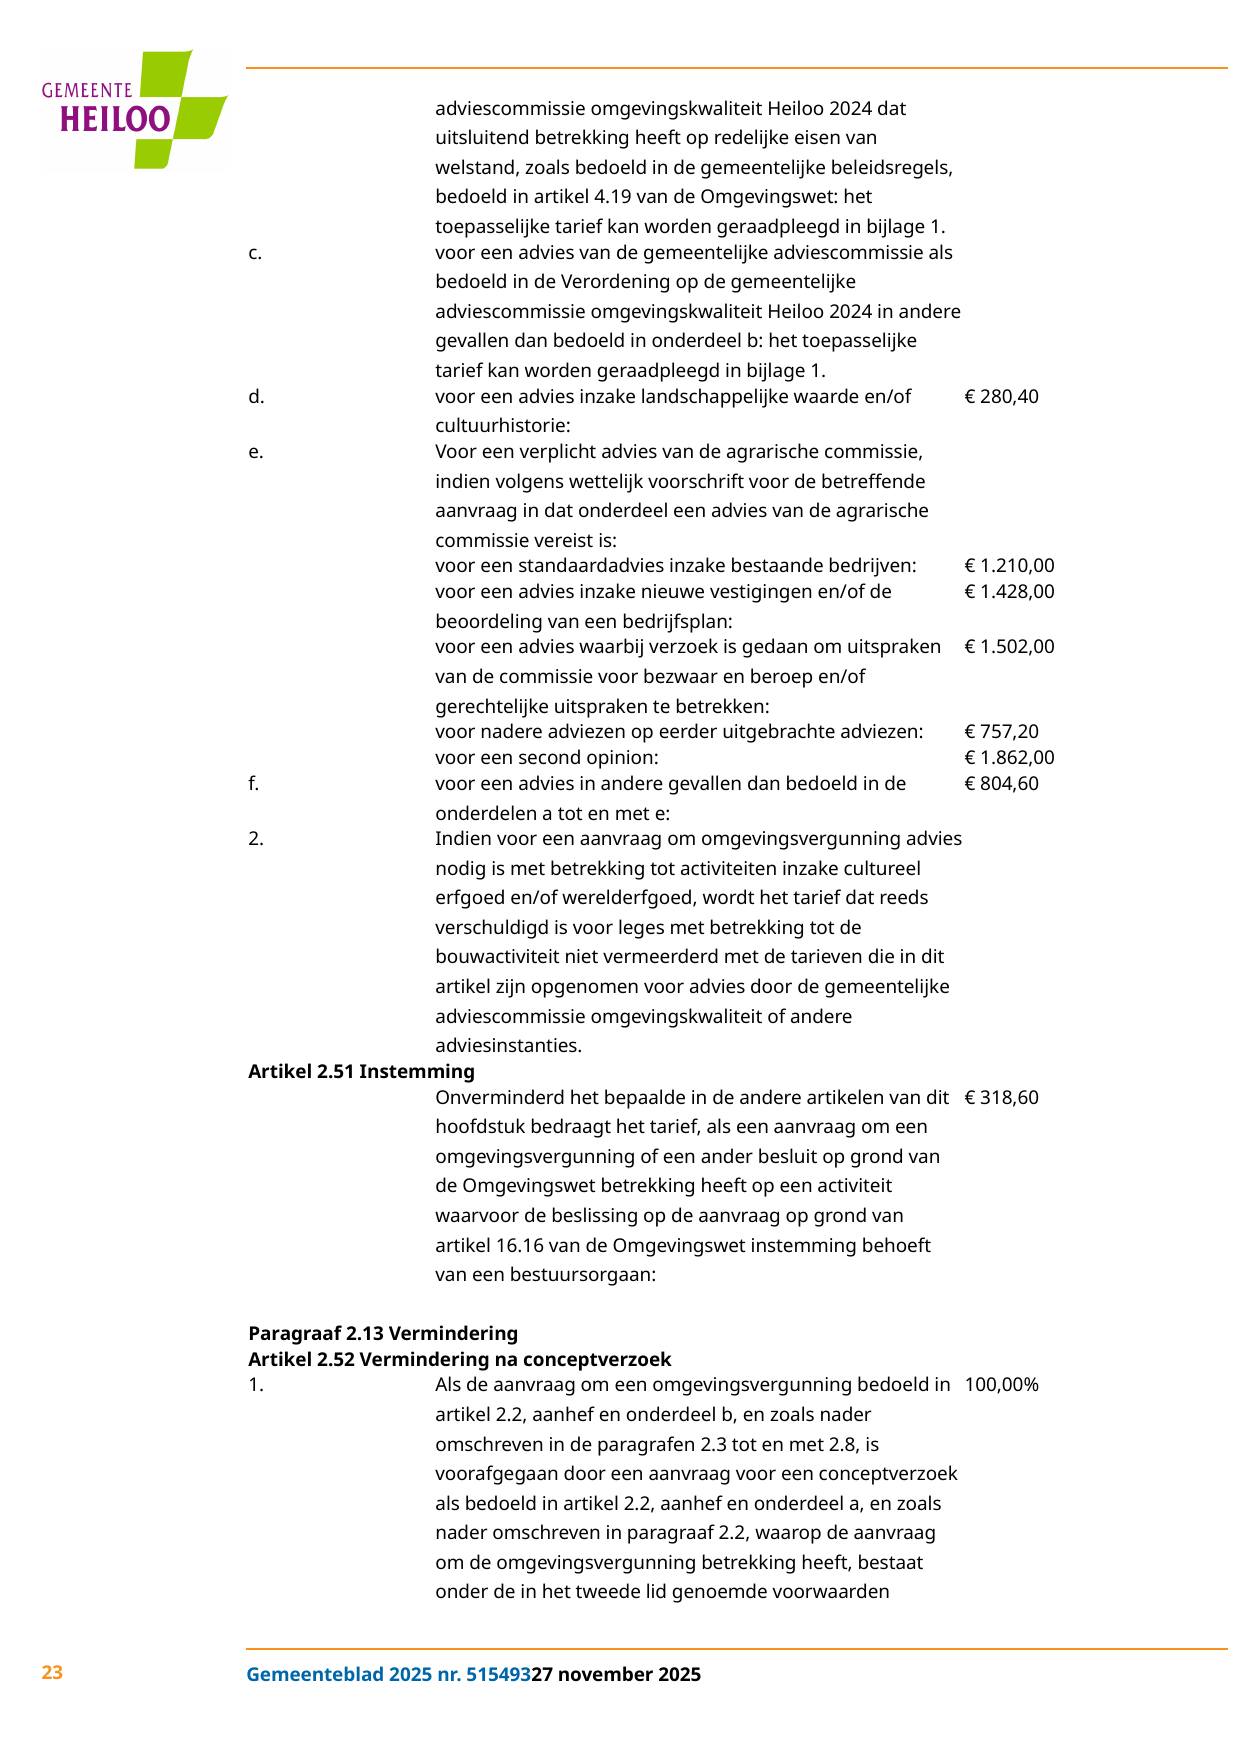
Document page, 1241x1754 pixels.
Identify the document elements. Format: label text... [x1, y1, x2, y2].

table_cell Indien voor een aanvraag om omgevingsvergunning advies nodig is met betrekking tot activiteiten inzake cultureel erfgoed en/of werelderfgoed, wordt het tarief dat reeds verschuldigd is voor leges met betrekking tot de bouwactiviteit niet vermeerderd met de tarieven die in dit artikel zijn opgenomen voor advies door de gemeentelijke adviescommissie omgevingskwaliteit of andere adviesinstanties. [435, 825, 964, 1058]
table_cell [248, 634, 435, 719]
table_cell [964, 825, 1152, 1058]
table_cell € 280,40 [964, 383, 1152, 438]
table_cell d. [248, 383, 435, 438]
table_cell voor een second opinion: [435, 744, 964, 770]
table_cell voor een advies in andere gevallen dan bedoeld in de onderdelen a tot en met e: [435, 770, 964, 825]
table_cell € 1.502,00 [964, 634, 1152, 719]
table_cell [248, 744, 435, 770]
table_cell adviescommissie omgevingskwaliteit Heiloo 2024 dat uitsluitend betrekking heeft op redelijke eisen van welstand, zoals bedoeld in de gemeentelijke beleidsregels, bedoeld in artikel 4.19 van de Omgevingswet: het toepasselijke tarief kan worden geraadpleegd in bijlage 1. [435, 95, 964, 239]
table_cell € 804,60 [964, 770, 1152, 825]
table_cell [248, 95, 435, 239]
table_cell [964, 95, 1152, 239]
table_cell [964, 438, 1152, 553]
table_cell [248, 553, 435, 578]
table_cell voor nadere adviezen op eerder uitgebrachte adviezen: [435, 719, 964, 744]
table_cell Voor een verplicht advies van de agrarische commissie, indien volgens wettelijk voorschrift voor de betreffende aanvraag in dat onderdeel een advies van de agrarische commissie vereist is: [435, 438, 964, 553]
table_cell [248, 579, 435, 634]
table_cell voor een advies van de gemeentelijke adviescommissie als bedoeld in de Verordening op de gemeentelijke adviescommissie omgevingskwaliteit Heiloo 2024 in andere gevallen dan bedoeld in onderdeel b: het toepasselijke tarief kan worden geraadpleegd in bijlage 1. [435, 239, 964, 383]
table_cell e. [248, 438, 435, 553]
table_cell € 1.862,00 [964, 744, 1152, 770]
picture [41, 47, 231, 172]
table_cell 100,00% [964, 1372, 1152, 1604]
table_cell 2. [248, 825, 435, 1058]
table_cell [248, 719, 435, 744]
table_cell 1. [248, 1372, 435, 1604]
table_cell [248, 1084, 435, 1287]
table_cell Onverminderd het bepaalde in de andere artikelen van dit hoofdstuk bedraagt het tarief, als een aanvraag om een omgevingsvergunning of een ander besluit op grond van de Omgevingswet betrekking heeft op een activiteit waarvoor de beslissing op de aanvraag op grond van artikel 16.16 van de Omgevingswet instemming behoeft van een bestuursorgaan: [435, 1084, 964, 1287]
table_cell Artikel 2.52 Vermindering na conceptverzoek [248, 1346, 1152, 1372]
table_cell voor een standaardadvies inzake bestaande bedrijven: [435, 553, 964, 578]
table_header Paragraaf 2.13 Vermindering [248, 1320, 1152, 1346]
table_cell voor een advies inzake nieuwe vestigingen en/of de beoordeling van een bedrijfsplan: [435, 579, 964, 634]
table_cell f. [248, 770, 435, 825]
table_cell c. [248, 239, 435, 383]
table_cell voor een advies waarbij verzoek is gedaan om uitspraken van de commissie voor bezwaar en beroep en/of gerechtelijke uitspraken te betrekken: [435, 634, 964, 719]
table_cell € 1.210,00 [964, 553, 1152, 578]
table_cell Als de aanvraag om een omgevingsvergunning bedoeld in artikel 2.2, aanhef en onderdeel b, en zoals nader omschreven in de paragrafen 2.3 tot en met 2.8, is voorafgegaan door een aanvraag voor een conceptverzoek als bedoeld in artikel 2.2, aanhef en onderdeel a, en zoals nader omschreven in paragraaf 2.2, waarop de aanvraag om de omgevingsvergunning betrekking heeft, bestaat onder de in het tweede lid genoemde voorwaarden [435, 1372, 964, 1604]
table_cell € 757,20 [964, 719, 1152, 744]
table_cell [964, 239, 1152, 383]
table_cell Artikel 2.51 Instemming [248, 1058, 1152, 1084]
table_cell € 318,60 [964, 1084, 1152, 1287]
table_cell voor een advies inzake landschappelijke waarde en/of cultuurhistorie: [435, 383, 964, 438]
table_cell € 1.428,00 [964, 579, 1152, 634]
